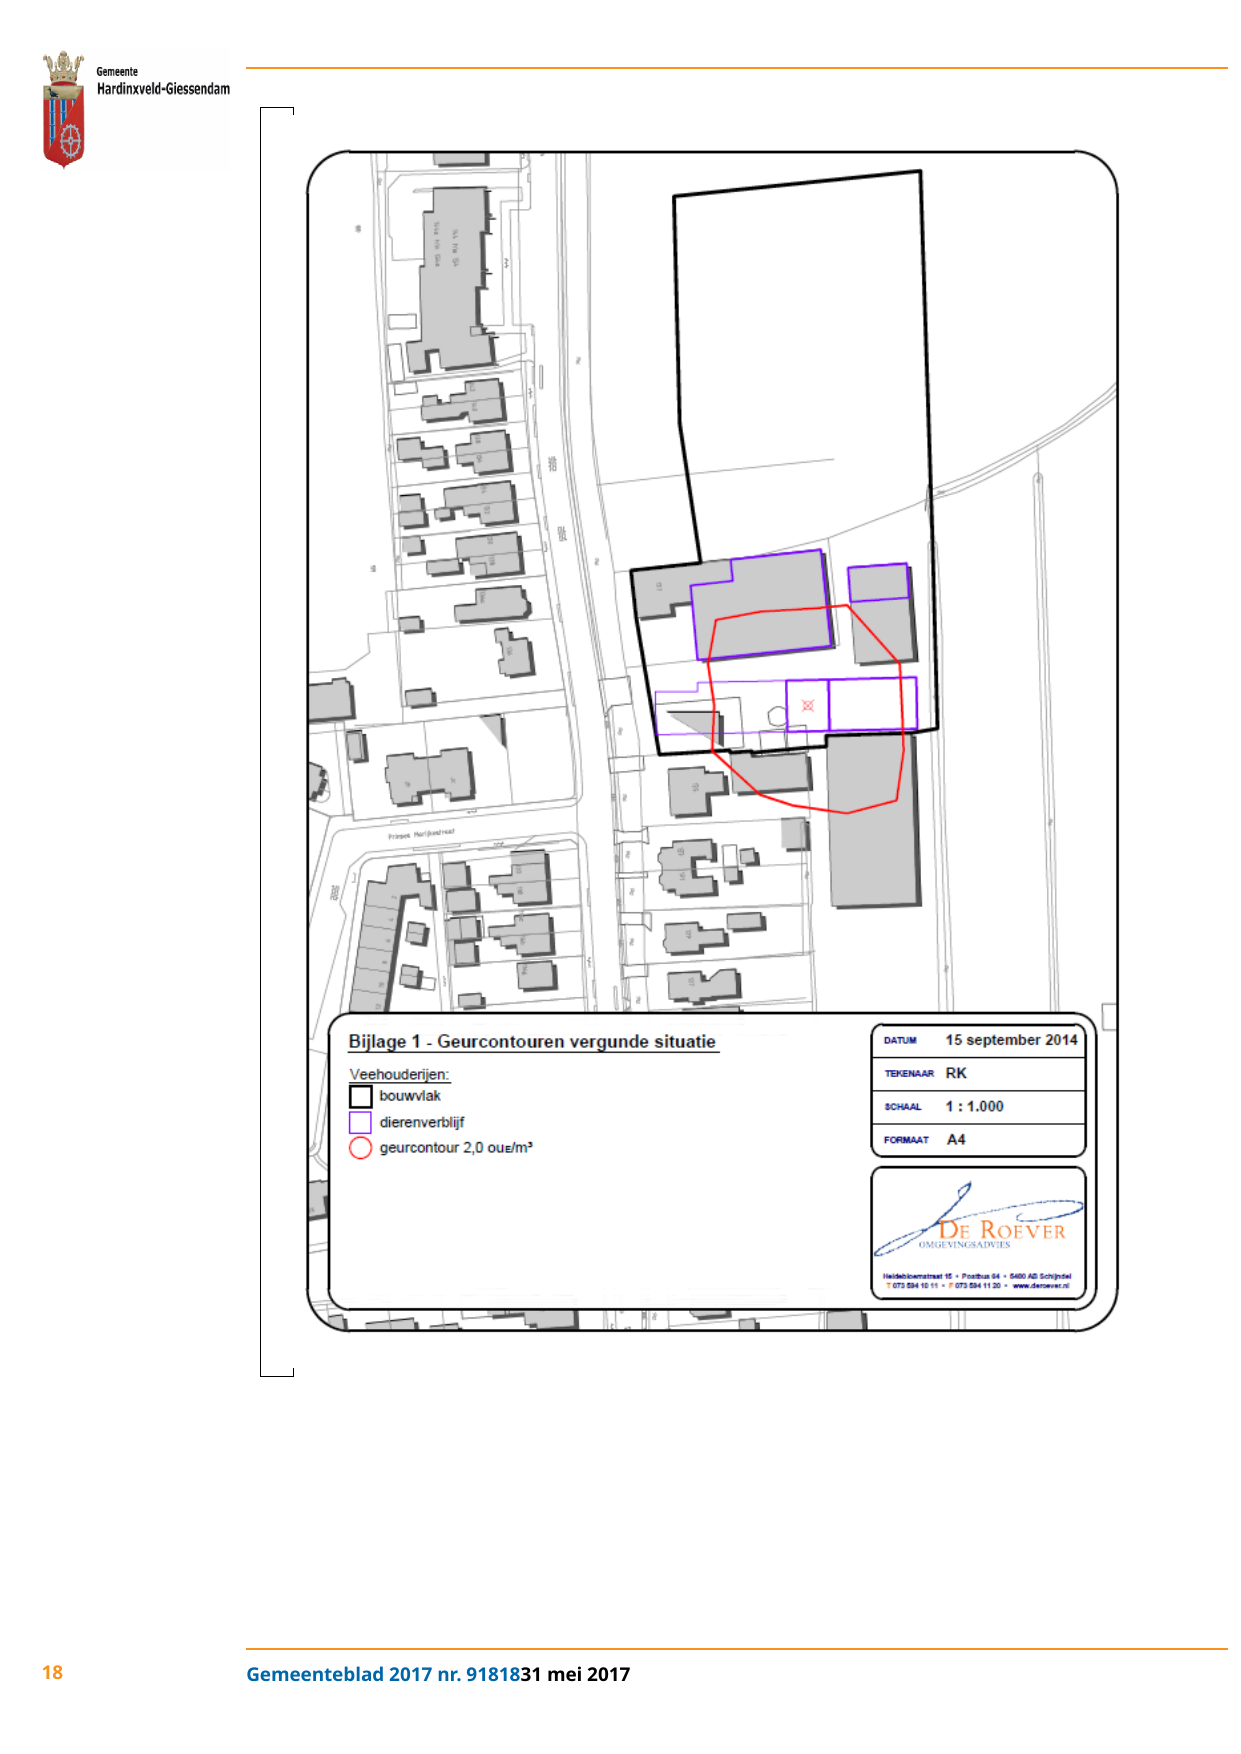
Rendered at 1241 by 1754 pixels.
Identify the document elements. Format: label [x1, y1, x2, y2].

picture [268, 115, 1155, 1368]
picture [41, 47, 231, 172]
